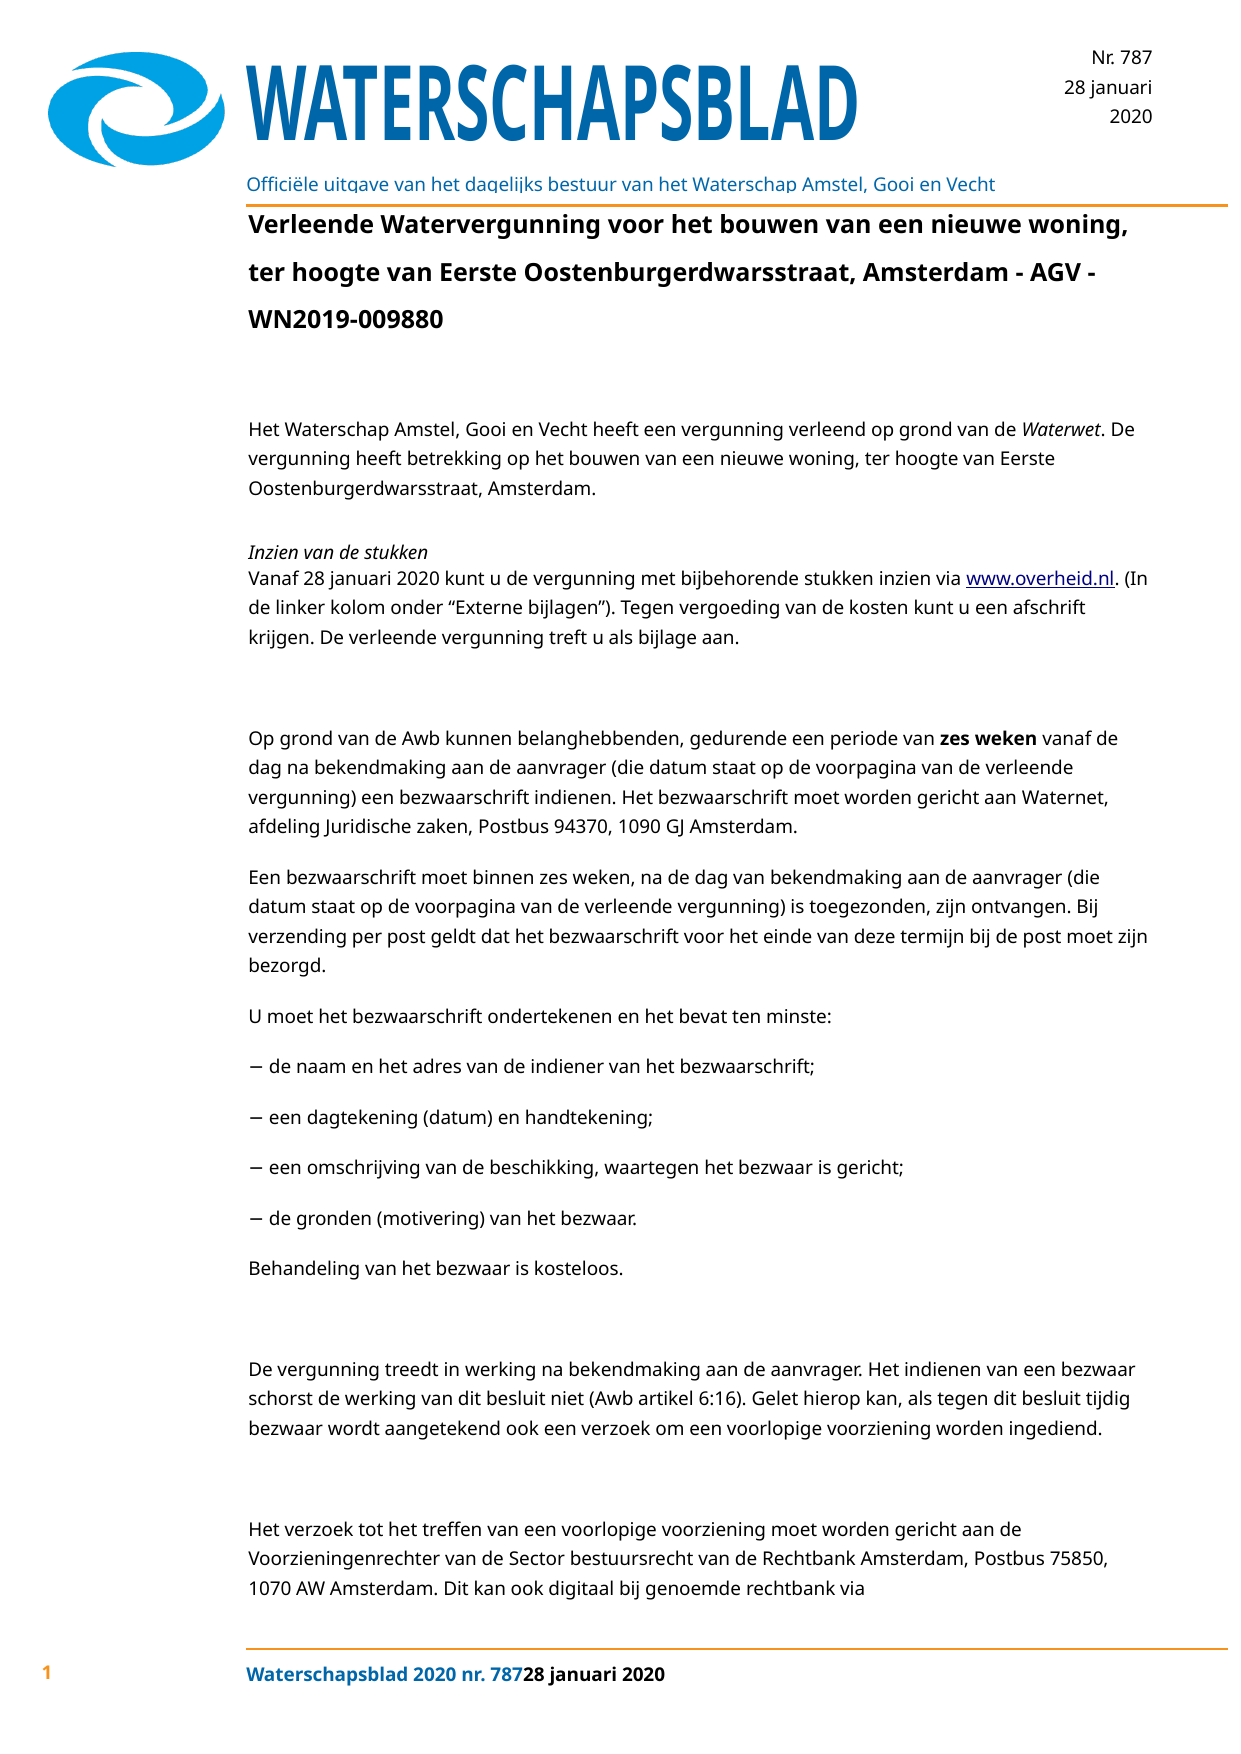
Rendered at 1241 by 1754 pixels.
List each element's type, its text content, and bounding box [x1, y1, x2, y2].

text Inzien van de stukken [248, 539, 1152, 565]
text Het verzoek tot het treffen van een voorlopige voorziening moet worden gericht aan de Voorzieningenrechter van de Sector bestuursrecht van de Rechtbank Amsterdam, Postbus 75850, 1070 AW Amsterdam. Dit kan ook digitaal bij genoemde rechtbank via [248, 1516, 1152, 1601]
picture [41, 47, 231, 172]
text Het Waterschap Amstel, Gooi en Vecht heeft een vergunning verleend op grond van de Waterwet. De vergunning heeft betrekking op het bouwen van een nieuwe woning, ter hoogte van Eerste Oostenburgerdwarsstraat, Amsterdam. [248, 416, 1152, 501]
text Verleende Watervergunning voor het bouwen van een nieuwe woning, ter hoogte van Eerste Oostenburgerdwarsstraat, Amsterdam - AGV - WN2019-009880 [248, 207, 1152, 336]
text − een omschrijving van de beschikking, waartegen het bezwaar is gericht; [248, 1154, 1152, 1180]
text De vergunning treedt in werking na bekendmaking aan de aanvrager. Het indienen van een bezwaar schorst de werking van dit besluit niet (Awb artikel 6:16). Gelet hierop kan, als tegen dit besluit tijdig bezwaar wordt aangetekend ook een verzoek om een voorlopige voorziening worden ingediend. [248, 1356, 1152, 1441]
text Een bezwaarschrift moet binnen zes weken, na de dag van bekendmaking aan de aanvrager (die datum staat op de voorpagina van de verleende vergunning) is toegezonden, zijn ontvangen. Bij verzending per post geldt dat het bezwaarschrift voor het einde van deze termijn bij de post moet zijn bezorgd. [248, 864, 1152, 978]
text − de naam en het adres van de indiener van het bezwaarschrift; [248, 1053, 1152, 1079]
text − een dagtekening (datum) en handtekening; [248, 1104, 1152, 1130]
text Behandeling van het bezwaar is kosteloos. [248, 1255, 1152, 1281]
text − de gronden (motivering) van het bezwaar. [248, 1205, 1152, 1231]
text U moet het bezwaarschrift ondertekenen en het bevat ten minste: [248, 1003, 1152, 1029]
text Vanaf 28 januari 2020 kunt u de vergunning met bijbehorende stukken inzien via www.overheid.nl. (In de linker kolom onder “Externe bijlagen”). Tegen vergoeding van de kosten kunt u een afschrift krijgen. De verleende vergunning treft u als bijlage aan. [248, 565, 1152, 650]
text Op grond van de Awb kunnen belanghebbenden, gedurende een periode van zes weken vanaf de dag na bekendmaking aan de aanvrager (die datum staat op de voorpagina van de verleende vergunning) een bezwaarschrift indienen. Het bezwaarschrift moet worden gericht aan Waternet, afdeling Juridische zaken, Postbus 94370, 1090 GJ Amsterdam. [248, 725, 1152, 839]
